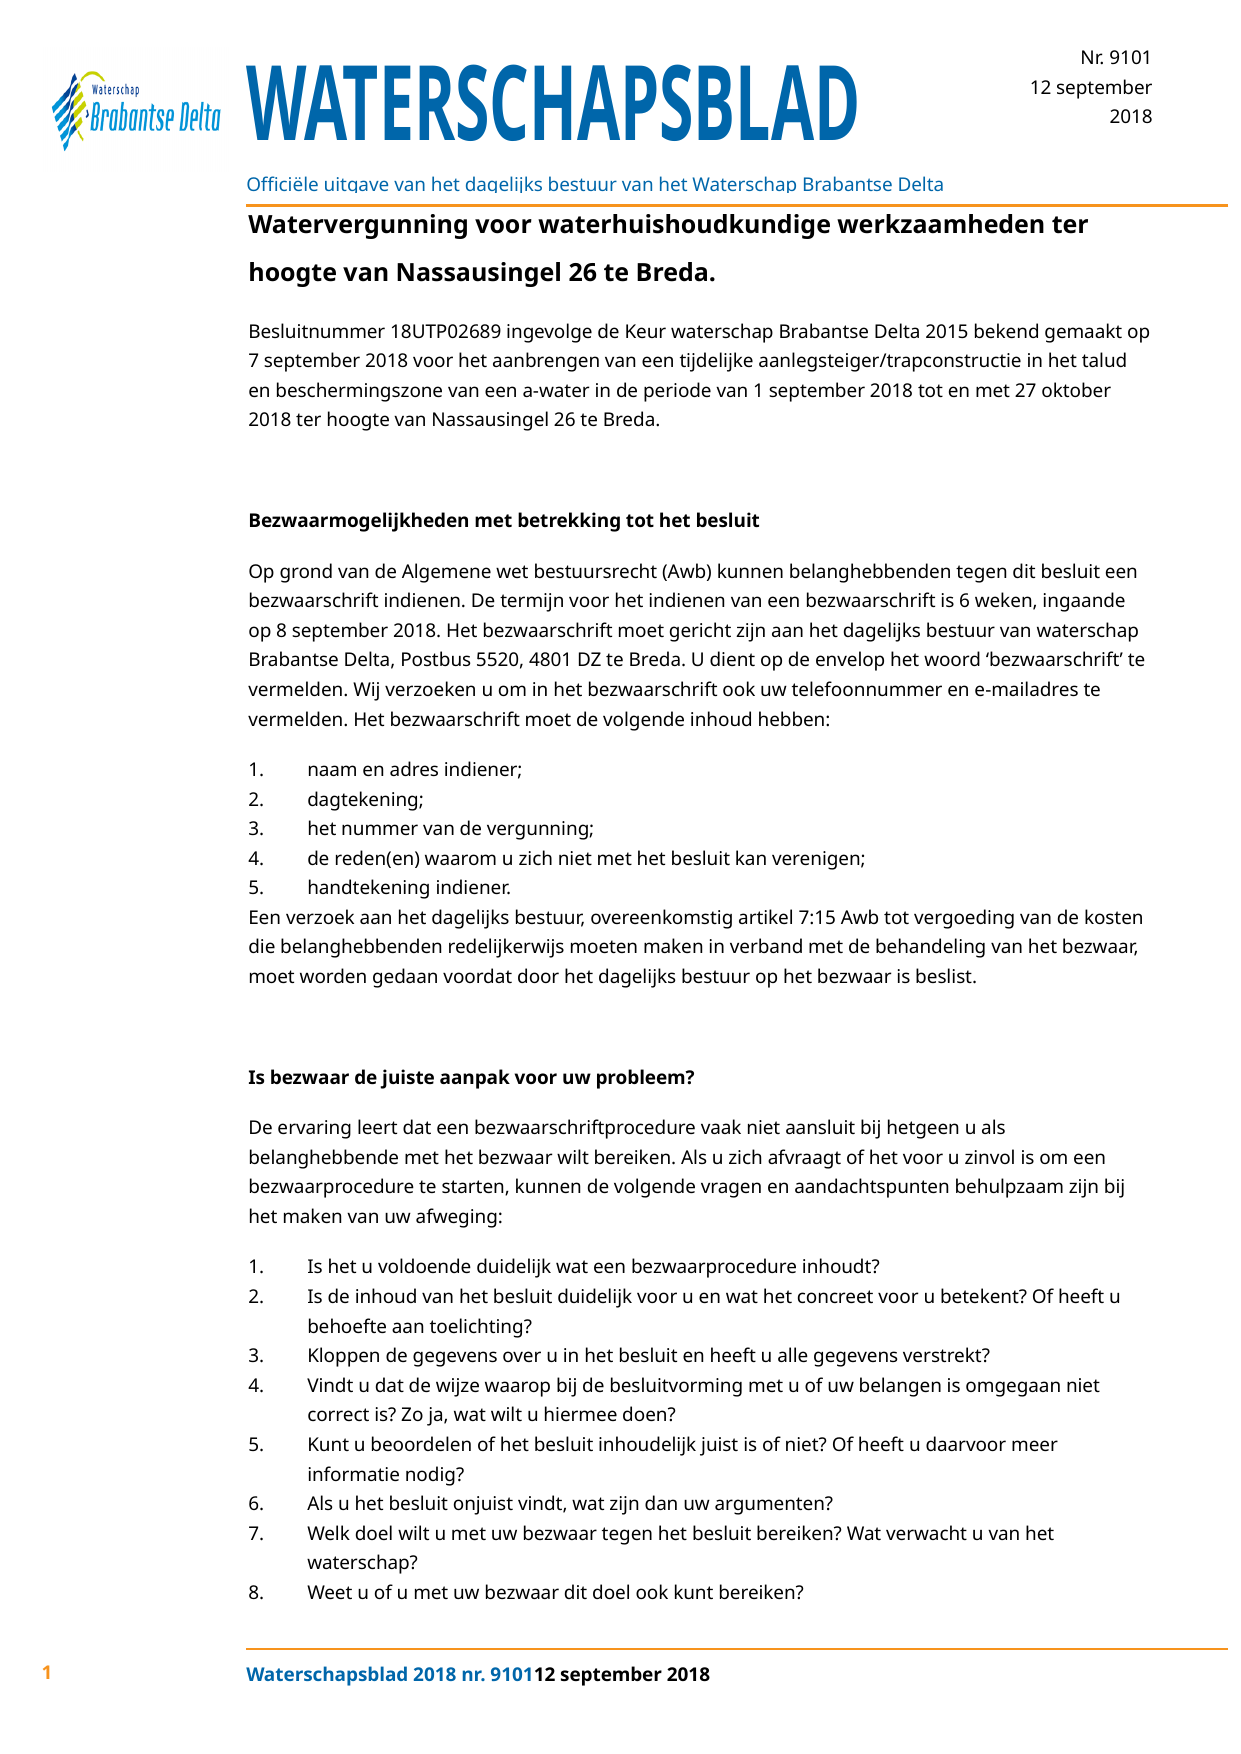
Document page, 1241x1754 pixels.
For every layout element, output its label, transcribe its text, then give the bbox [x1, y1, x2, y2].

list de reden(en) waarom u zich niet met het besluit kan verenigen; [248, 845, 1152, 871]
list dagtekening; [248, 786, 1152, 812]
list het nummer van de vergunning; [248, 815, 1152, 841]
text Is bezwaar de juiste aanpak voor uw probleem? [248, 1064, 1152, 1090]
text Op grond van de Algemene wet bestuursrecht (Awb) kunnen belanghebbenden tegen dit besluit een bezwaarschrift indienen. De termijn voor het indienen van een bezwaarschrift is 6 weken, ingaande op 8 september 2018. Het bezwaarschrift moet gericht zijn aan het dagelijks bestuur van waterschap Brabantse Delta, Postbus 5520, 4801 DZ te Breda. U dient op de envelop het woord ‘bezwaarschrift’ te vermelden. Wij verzoeken u om in het bezwaarschrift ook uw telefoonnummer en e‑mailadres te vermelden. Het bezwaarschrift moet de volgende inhoud hebben: [248, 558, 1152, 732]
list Is de inhoud van het besluit duidelijk voor u en wat het concreet voor u betekent? Of heeft u behoefte aan toelichting? [248, 1283, 1152, 1339]
list Is het u voldoende duidelijk wat een bezwaarprocedure inhoudt? [248, 1254, 1152, 1279]
list Vindt u dat de wijze waarop bij de besluitvorming met u of uw belangen is omgegaan niet correct is? Zo ja, wat wilt u hiermee doen? [248, 1372, 1152, 1427]
picture [41, 47, 231, 172]
text De ervaring leert dat een bezwaarschriftprocedure vaak niet aansluit bij hetgeen u als belanghebbende met het bezwaar wilt bereiken. Als u zich afvraagt of het voor u zinvol is om een bezwaarprocedure te starten, kunnen de volgende vragen en aandachtspunten behulpzaam zijn bij het maken van uw afweging: [248, 1114, 1152, 1229]
text Watervergunning voor waterhuishoudkundige werkzaamheden ter hoogte van Nassausingel 26 te Breda. [248, 207, 1152, 288]
list Kunt u beoordelen of het besluit inhoudelijk juist is of niet? Of heeft u daarvoor meer informatie nodig? [248, 1431, 1152, 1487]
text Besluitnummer 18UTP02689 ingevolge de Keur waterschap Brabantse Delta 2015 bekend gemaakt op 7 september 2018 voor het aanbrengen van een tijdelijke aanlegsteiger/trapconstructie in het talud en beschermingszone van een a-water in de periode van 1 september 2018 tot en met 27 oktober 2018 ter hoogte van Nassausingel 26 te Breda. [248, 318, 1152, 432]
list naam en adres indiener; [248, 756, 1152, 782]
text Een verzoek aan het dagelijks bestuur, overeenkomstig artikel 7:15 Awb tot vergoeding van de kosten die belanghebbenden redelijkerwijs moeten maken in verband met de behandeling van het bezwaar, moet worden gedaan voordat door het dagelijks bestuur op het bezwaar is beslist. [248, 904, 1152, 989]
text Bezwaarmogelijkheden met betrekking tot het besluit [248, 507, 1152, 533]
list Kloppen de gegevens over u in het besluit en heeft u alle gegevens verstrekt? [248, 1342, 1152, 1368]
list Weet u of u met uw bezwaar dit doel ook kunt bereiken? [248, 1579, 1152, 1605]
list Welk doel wilt u met uw bezwaar tegen het besluit bereiken? Wat verwacht u van het waterschap? [248, 1520, 1152, 1575]
list handtekening indiener. [248, 874, 1152, 900]
list Als u het besluit onjuist vindt, wat zijn dan uw argumenten? [248, 1490, 1152, 1516]
